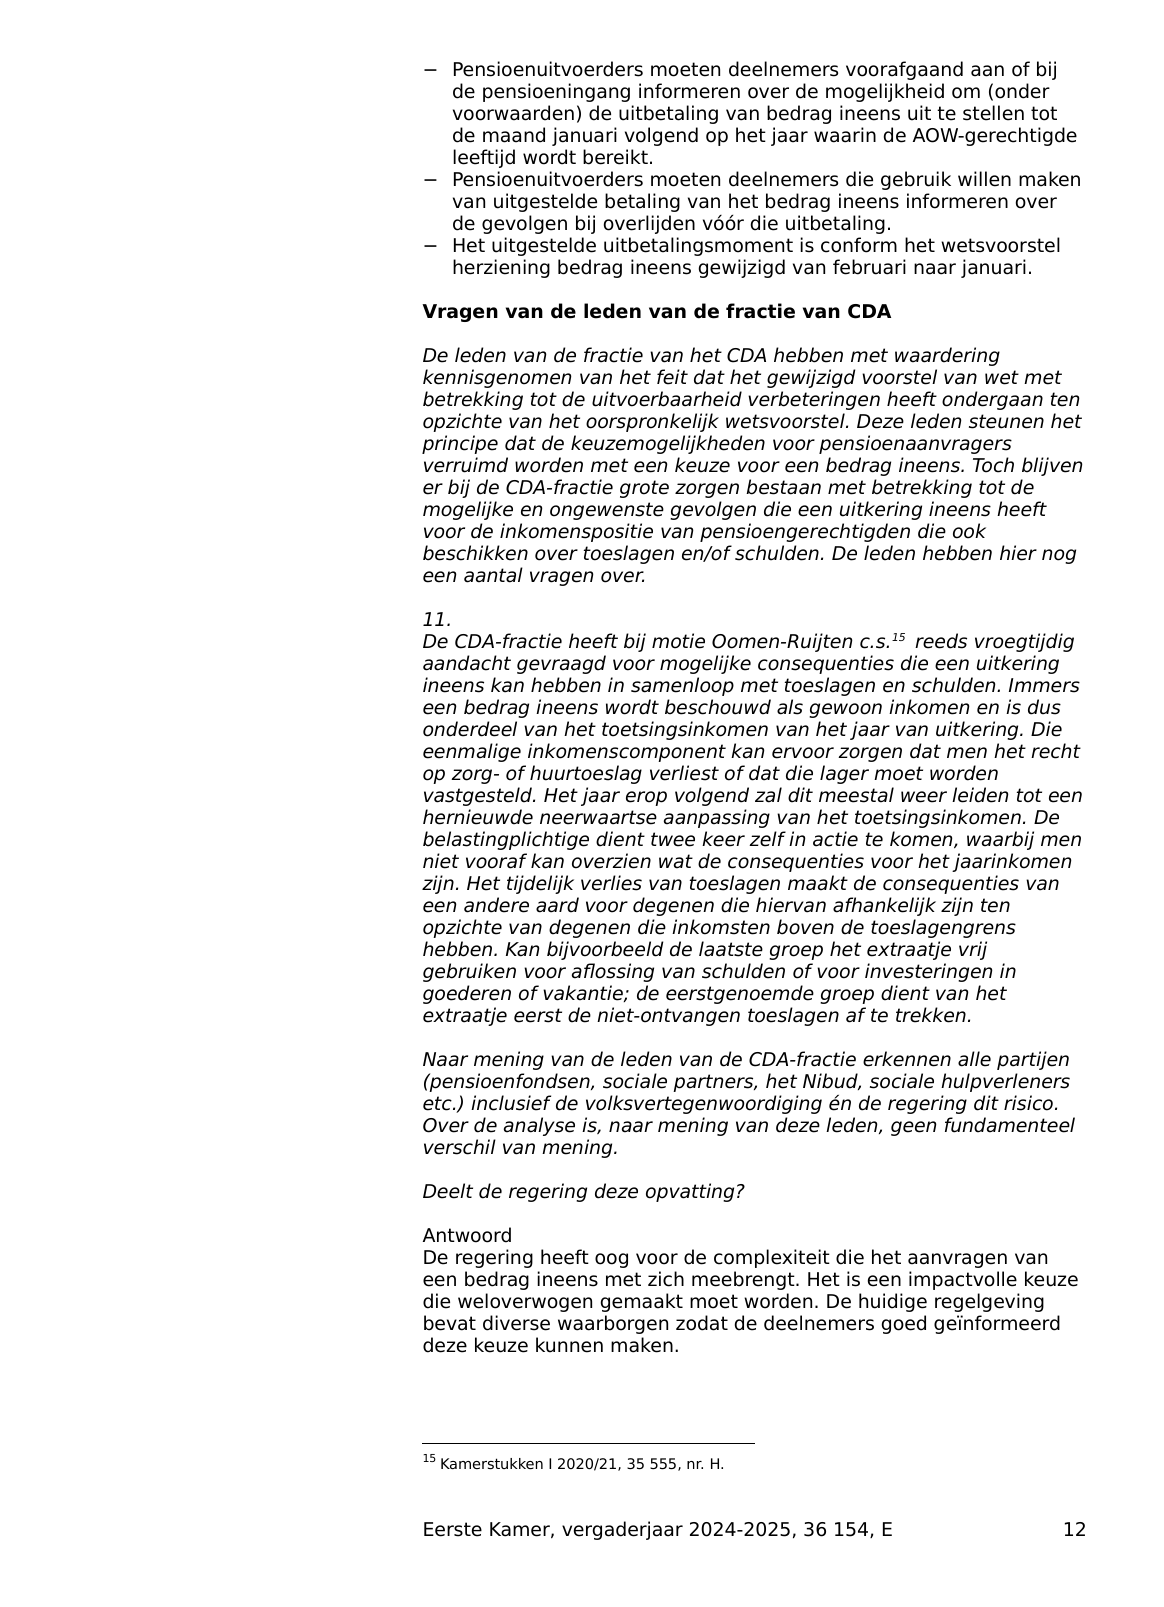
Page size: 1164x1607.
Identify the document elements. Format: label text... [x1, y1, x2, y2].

text − Het uitgestelde uitbetalingsmoment is conform het wetsvoorstel herziening bedrag ineens gewijzigd van februari naar januari. [422, 235, 1087, 279]
text − Pensioenuitvoerders moeten deelnemers voorafgaand aan of bij de pensioeningang informeren over de mogelijkheid om (onder voorwaarden) de uitbetaling van bedrag ineens uit te stellen tot de maand januari volgend op het jaar waarin de AOW-gerechtigde leeftijd wordt bereikt. [422, 59, 1087, 169]
text Antwoord [422, 1225, 1087, 1247]
text 11. [422, 609, 1087, 631]
text De CDA-fractie heeft bij motie Oomen-Ruijten c.s. reeds vroegtijdig aandacht gevraagd voor mogelijke consequenties die een uitkering ineens kan hebben in samenloop met toeslagen en schulden. Immers een bedrag ineens wordt beschouwd als gewoon inkomen en is dus onderdeel van het toetsingsinkomen van het jaar van uitkering. Die eenmalige inkomenscomponent kan ervoor zorgen dat men het recht op zorg- of huurtoeslag verliest of dat die lager moet worden vastgesteld. Het jaar erop volgend zal dit meestal weer leiden tot een hernieuwde neerwaartse aanpassing van het toetsingsinkomen. De belastingplichtige dient twee keer zelf in actie te komen, waarbij men niet vooraf kan overzien wat de consequenties voor het jaarinkomen zijn. Het tijdelijk verlies van toeslagen maakt de consequenties van een andere aard voor degenen die hiervan afhankelijk zijn ten opzichte van degenen die inkomsten boven de toeslagengrens hebben. Kan bijvoorbeeld de laatste groep het extraatje vrij gebruiken voor aflossing van schulden of voor investeringen in goederen of vakantie; de eerstgenoemde groep dient van het extraatje eerst de niet-ontvangen toeslagen af te trekken. [422, 631, 1087, 1027]
text De leden van de fractie van het CDA hebben met waardering kennisgenomen van het feit dat het gewijzigd voorstel van wet met betrekking tot de uitvoerbaarheid verbeteringen heeft ondergaan ten opzichte van het oorspronkelijk wetsvoorstel. Deze leden steunen het principe dat de keuzemogelijkheden voor pensioenaanvragers verruimd worden met een keuze voor een bedrag ineens. Toch blijven er bij de CDA-fractie grote zorgen bestaan met betrekking tot de mogelijke en ongewenste gevolgen die een uitkering ineens heeft voor de inkomenspositie van pensioengerechtigden die ook beschikken over toeslagen en/of schulden. De leden hebben hier nog een aantal vragen over. [422, 345, 1087, 587]
text Naar mening van de leden van de CDA-fractie erkennen alle partijen (pensioenfondsen, sociale partners, het Nibud, sociale hulpverleners etc.) inclusief de volksvertegenwoordiging én de regering dit risico. Over de analyse is, naar mening van deze leden, geen fundamenteel verschil van mening. [422, 1049, 1087, 1159]
text De regering heeft oog voor de complexiteit die het aanvragen van een bedrag ineens met zich meebrengt. Het is een impactvolle keuze die weloverwogen gemaakt moet worden. De huidige regelgeving bevat diverse waarborgen zodat de deelnemers goed geïnformeerd deze keuze kunnen maken. [422, 1247, 1087, 1357]
subtitle Vragen van de leden van de fractie van CDA [422, 301, 1087, 323]
text Kamerstukken I 2020/21, 35 555, nr. H. [422, 1452, 1087, 1474]
text Deelt de regering deze opvatting? [422, 1181, 1087, 1203]
text − Pensioenuitvoerders moeten deelnemers die gebruik willen maken van uitgestelde betaling van het bedrag ineens informeren over de gevolgen bij overlijden vóór die uitbetaling. [422, 169, 1087, 235]
